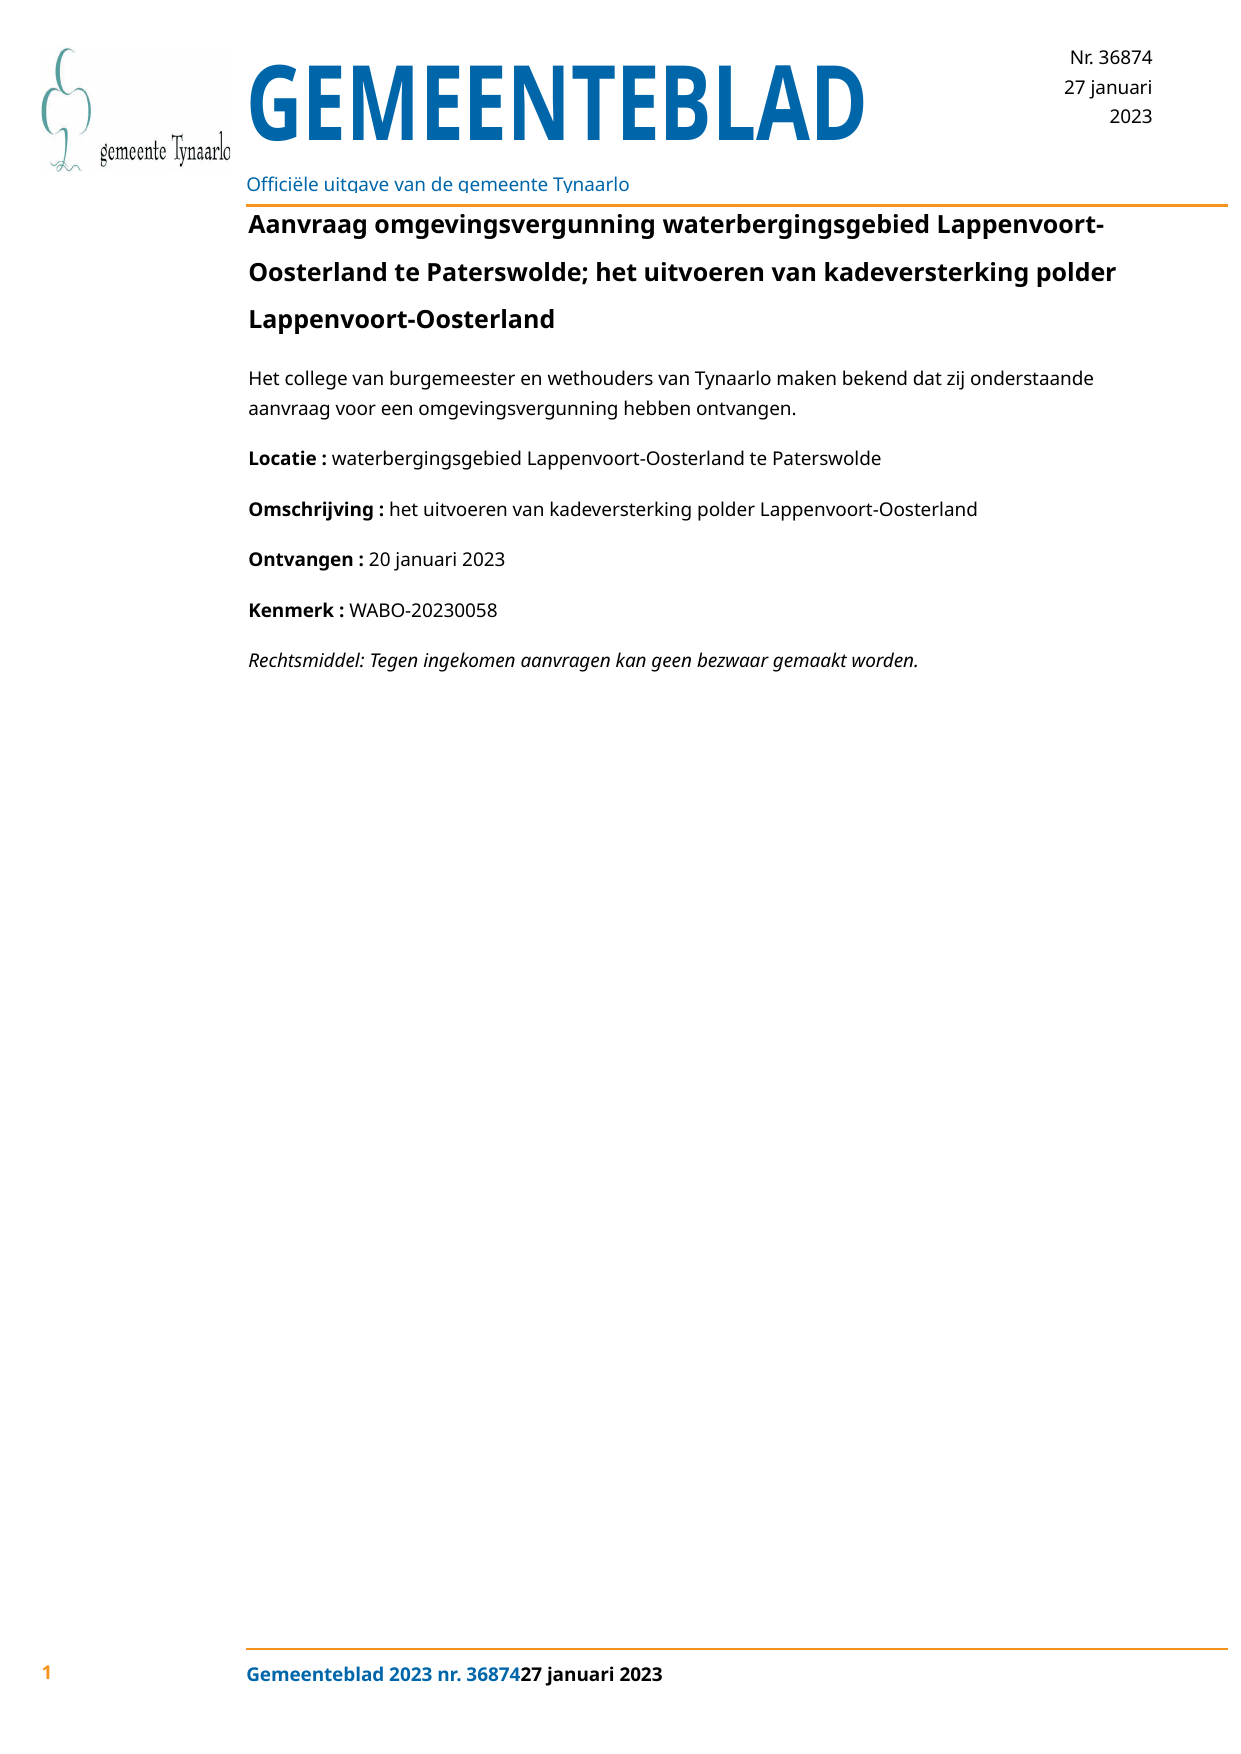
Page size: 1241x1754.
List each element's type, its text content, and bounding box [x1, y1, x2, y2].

text Kenmerk : WABO-20230058 [248, 597, 1152, 622]
text Aanvraag omgevingsvergunning waterbergingsgebied Lappenvoort-Oosterland te Paterswolde; het uitvoeren van kadeversterking polder Lappenvoort-Oosterland [248, 207, 1152, 336]
text Ontvangen : 20 januari 2023 [248, 546, 1152, 572]
text Omschrijving : het uitvoeren van kadeversterking polder Lappenvoort-Oosterland [248, 496, 1152, 522]
picture [41, 47, 231, 172]
text Locatie : waterbergingsgebied Lappenvoort-Oosterland te Paterswolde [248, 446, 1152, 471]
text Rechtsmiddel: Tegen ingekomen aanvragen kan geen bezwaar gemaakt worden. [248, 647, 1152, 673]
text Het college van burgemeester en wethouders van Tynaarlo maken bekend dat zij onderstaande aanvraag voor een omgevingsvergunning hebben ontvangen. [248, 366, 1152, 421]
